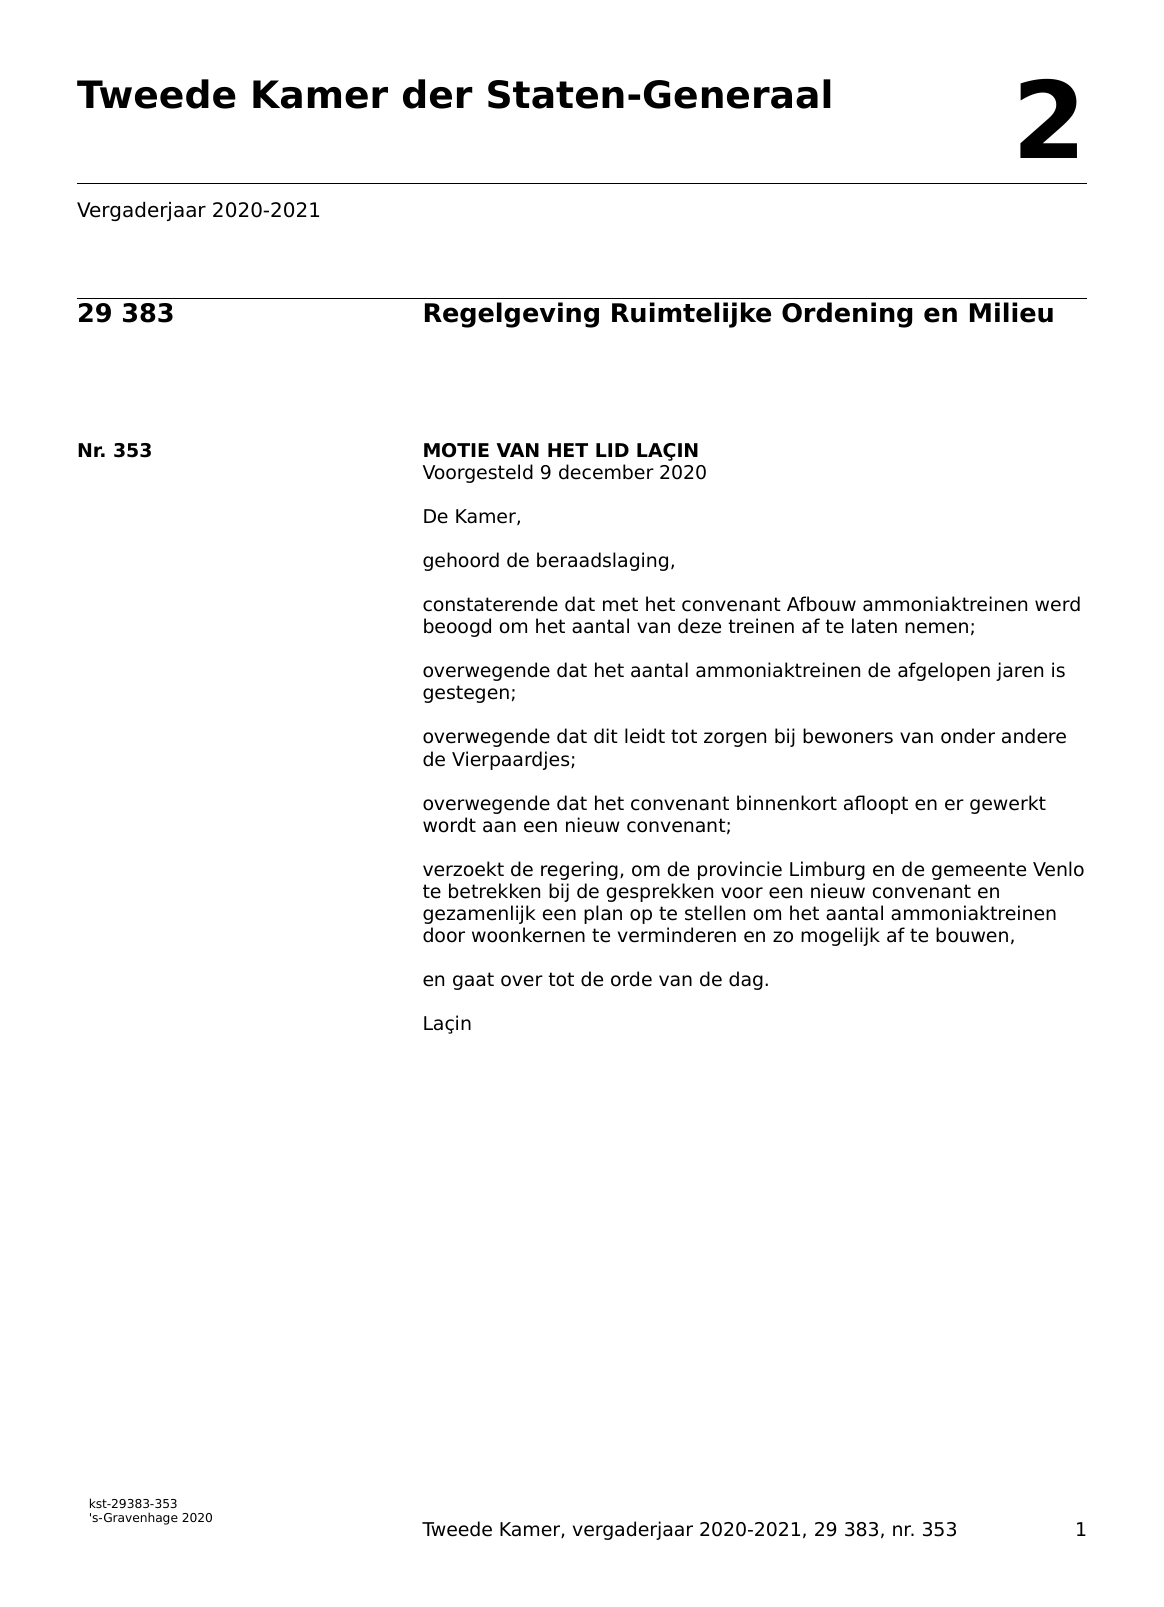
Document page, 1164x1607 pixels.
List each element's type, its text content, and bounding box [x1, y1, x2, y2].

text verzoekt de regering, om de provincie Limburg en de gemeente Venlo te betrekken bij de gesprekken voor een nieuw convenant en gezamenlijk een plan op te stellen om het aantal ammoniaktreinen door woonkernen te verminderen en zo mogelijk af te bouwen, [422, 859, 1087, 947]
text gehoord de beraadslaging, [422, 550, 1087, 572]
table_cell Vergaderjaar 2020-2021 [77, 184, 1087, 298]
table_header 2 [886, 59, 1087, 183]
text overwegende dat het aantal ammoniaktreinen de afgelopen jaren is gestegen; [422, 660, 1087, 704]
text De Kamer, [422, 506, 1087, 528]
text Voorgesteld 9 december 2020 [422, 462, 1087, 484]
text overwegende dat dit leidt tot zorgen bij bewoners van onder andere de Vierpaardjes; [422, 726, 1087, 770]
subtitle Nr. 353 MOTIE VAN HET LID LAÇIN [77, 440, 1087, 462]
text Laçin [422, 1013, 1087, 1035]
text overwegende dat het convenant binnenkort afloopt en er gewerkt wordt aan een nieuw convenant; [422, 793, 1087, 837]
table_header Tweede Kamer der Staten-Generaal [77, 59, 886, 183]
text 's-Gravenhage 2020 [88, 1511, 323, 1525]
text kst-29383-353 [88, 1497, 323, 1511]
text constaterende dat met het convenant Afbouw ammoniaktreinen werd beoogd om het aantal van deze treinen af te laten nemen; [422, 594, 1087, 638]
subtitle 29 383 Regelgeving Ruimtelijke Ordening en Milieu [77, 299, 1087, 329]
text en gaat over tot de orde van de dag. [422, 969, 1087, 991]
